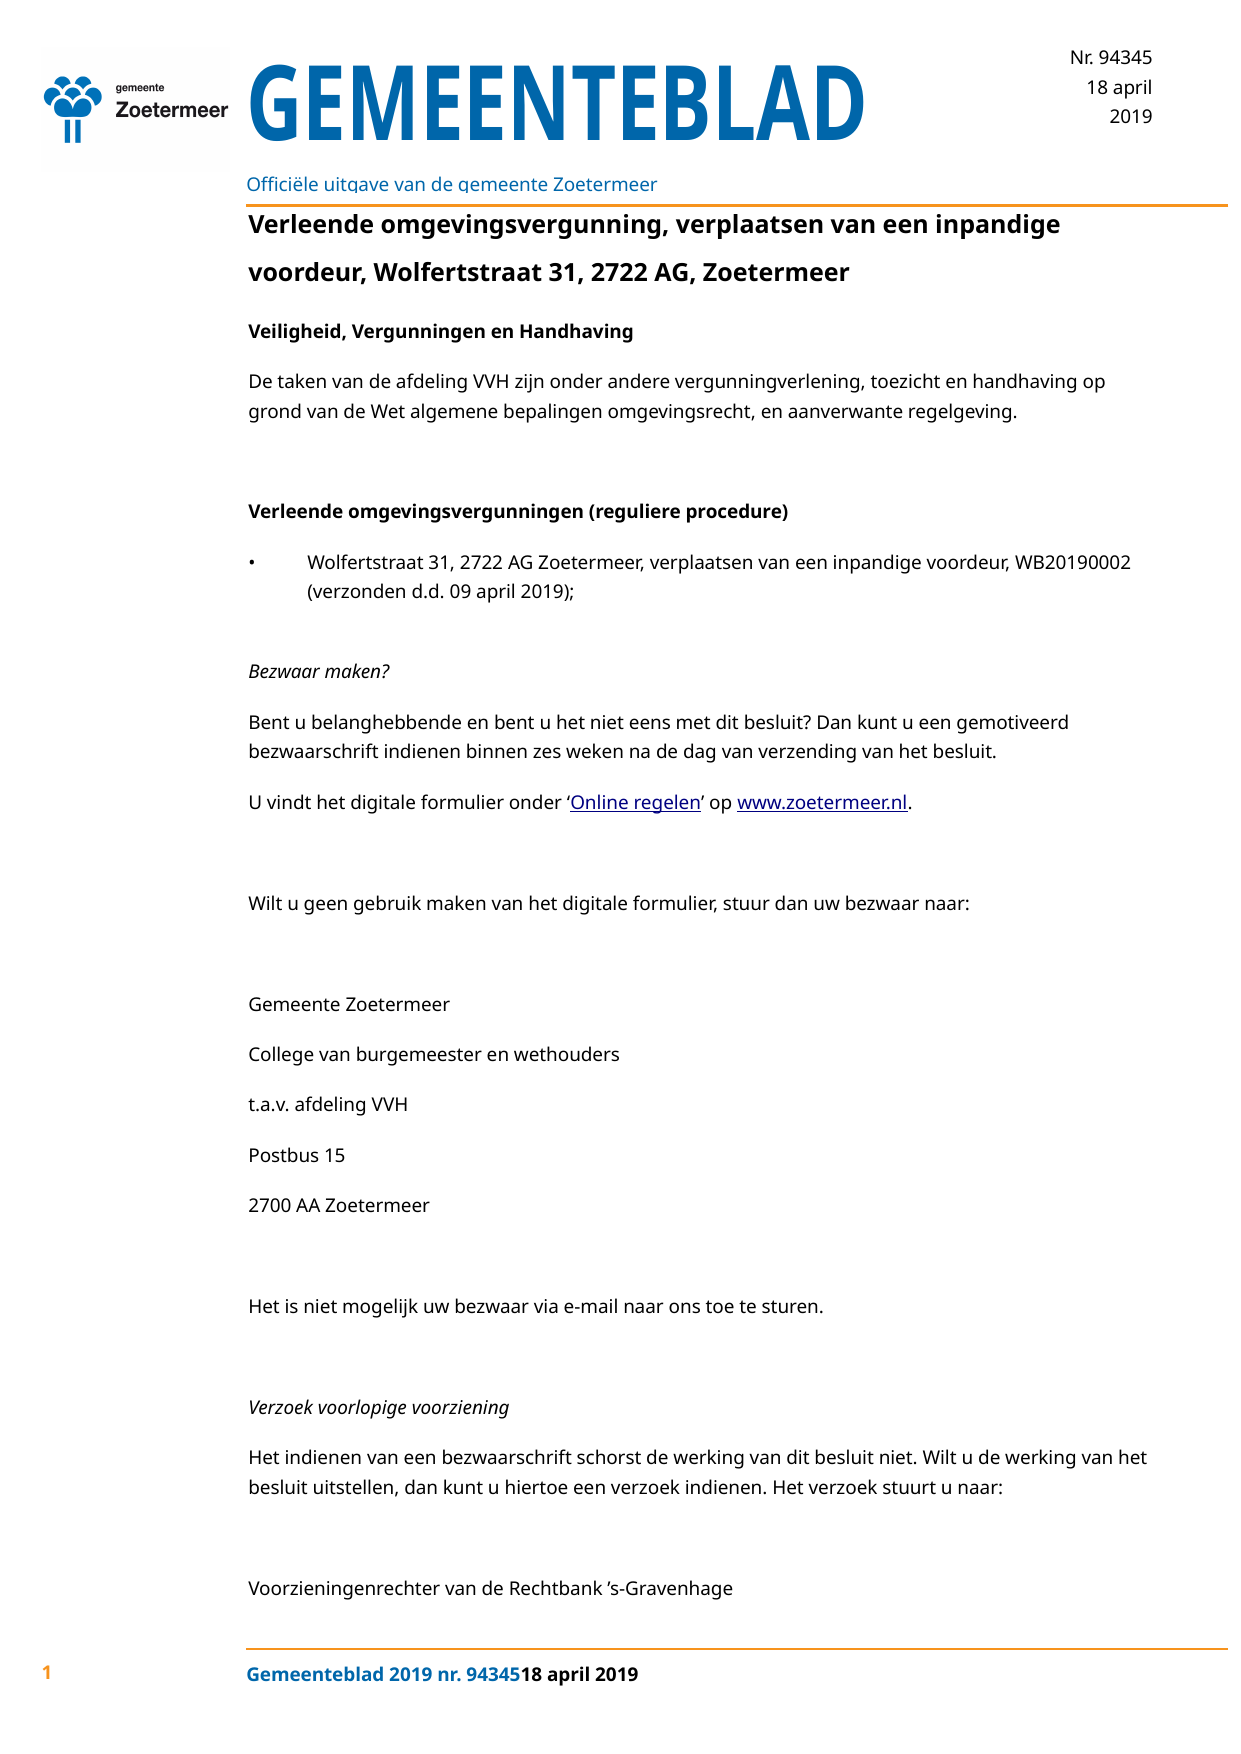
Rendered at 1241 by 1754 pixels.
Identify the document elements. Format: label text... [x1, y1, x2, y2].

text Wilt u geen gebruik maken van het digitale formulier, stuur dan uw bezwaar naar: [248, 890, 1152, 916]
text Verleende omgevingsvergunning, verplaatsen van een inpandige voordeur, Wolfertstraat 31, 2722 AG, Zoetermeer [248, 207, 1152, 288]
text Voorzieningenrechter van de Rechtbank ’s-Gravenhage [248, 1575, 1152, 1601]
text U vindt het digitale formulier onder ‘Online regelen’ op www.zoetermeer.nl. [248, 789, 1152, 815]
text Verleende omgevingsvergunningen (reguliere procedure) [248, 499, 1152, 524]
text Het is niet mogelijk uw bezwaar via e-mail naar ons toe te sturen. [248, 1293, 1152, 1319]
text Het indienen van een bezwaarschrift schorst de werking van dit besluit niet. Wilt u de werking van het besluit uitstellen, dan kunt u hiertoe een verzoek indienen. Het verzoek stuurt u naar: [248, 1444, 1152, 1500]
text Postbus 15 [248, 1142, 1152, 1168]
text Verzoek voorlopige voorziening [248, 1394, 1152, 1420]
list Wolfertstraat 31, 2722 AG Zoetermeer, verplaatsen van een inpandige voordeur, WB20190002 (verzonden d.d. 09 april 2019); [248, 549, 1152, 604]
text 2700 AA Zoetermeer [248, 1192, 1152, 1218]
text Bezwaar maken? [248, 659, 1152, 684]
picture [41, 47, 231, 172]
text t.a.v. afdeling VVH [248, 1092, 1152, 1117]
text Gemeente Zoetermeer [248, 991, 1152, 1017]
text De taken van de afdeling VVH zijn onder andere vergunningverlening, toezicht en handhaving op grond van de Wet algemene bepalingen omgevingsrecht, en aanverwante regelgeving. [248, 368, 1152, 424]
text College van burgemeester en wethouders [248, 1041, 1152, 1067]
text Veiligheid, Vergunningen en Handhaving [248, 318, 1152, 344]
text Bent u belanghebbende en bent u het niet eens met dit besluit? Dan kunt u een gemotiveerd bezwaarschrift indienen binnen zes weken na de dag van verzending van het besluit. [248, 709, 1152, 764]
